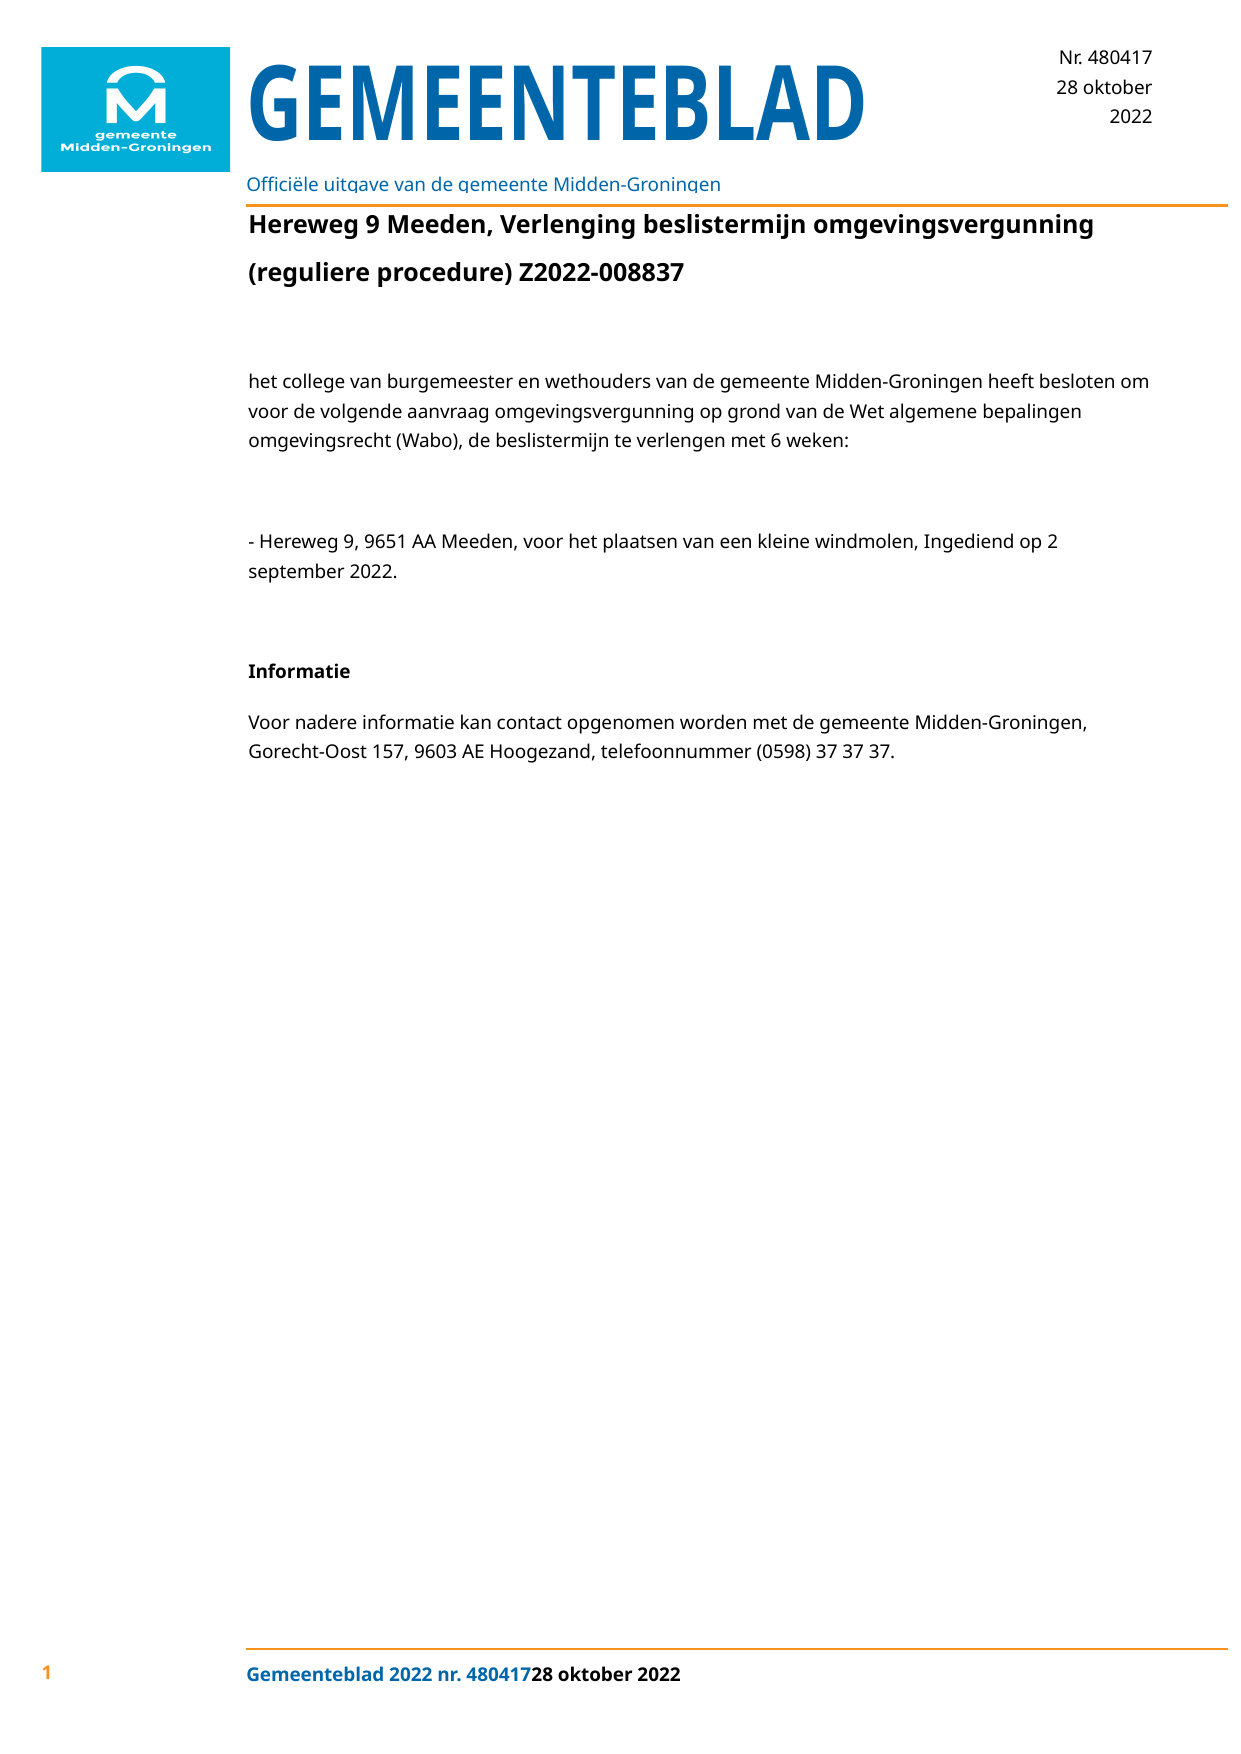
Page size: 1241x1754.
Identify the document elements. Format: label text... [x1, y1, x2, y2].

text Voor nadere informatie kan contact opgenomen worden met de gemeente Midden-Groningen, Gorecht-Oost 157, 9603 AE Hoogezand, telefoonnummer (0598) 37 37 37. [248, 709, 1152, 764]
picture [108, 66, 164, 82]
text Hereweg 9 Meeden, Verlenging beslistermijn omgevingsvergunning (reguliere procedure) Z2022-008837 [248, 207, 1152, 288]
text Informatie [248, 659, 1152, 684]
text het college van burgemeester en wethouders van de gemeente Midden-Groningen heeft besloten om voor de volgende aanvraag omgevingsvergunning op grond van de Wet algemene bepalingen omgevingsrecht (Wabo), de beslistermijn te verlengen met 6 weken: [248, 368, 1152, 453]
picture [184, 146, 190, 153]
text - Hereweg 9, 9651 AA Meeden, voor het plaatsen van een kleine windmolen, Ingediend op 2 september 2022. [248, 528, 1152, 584]
picture [107, 89, 165, 122]
